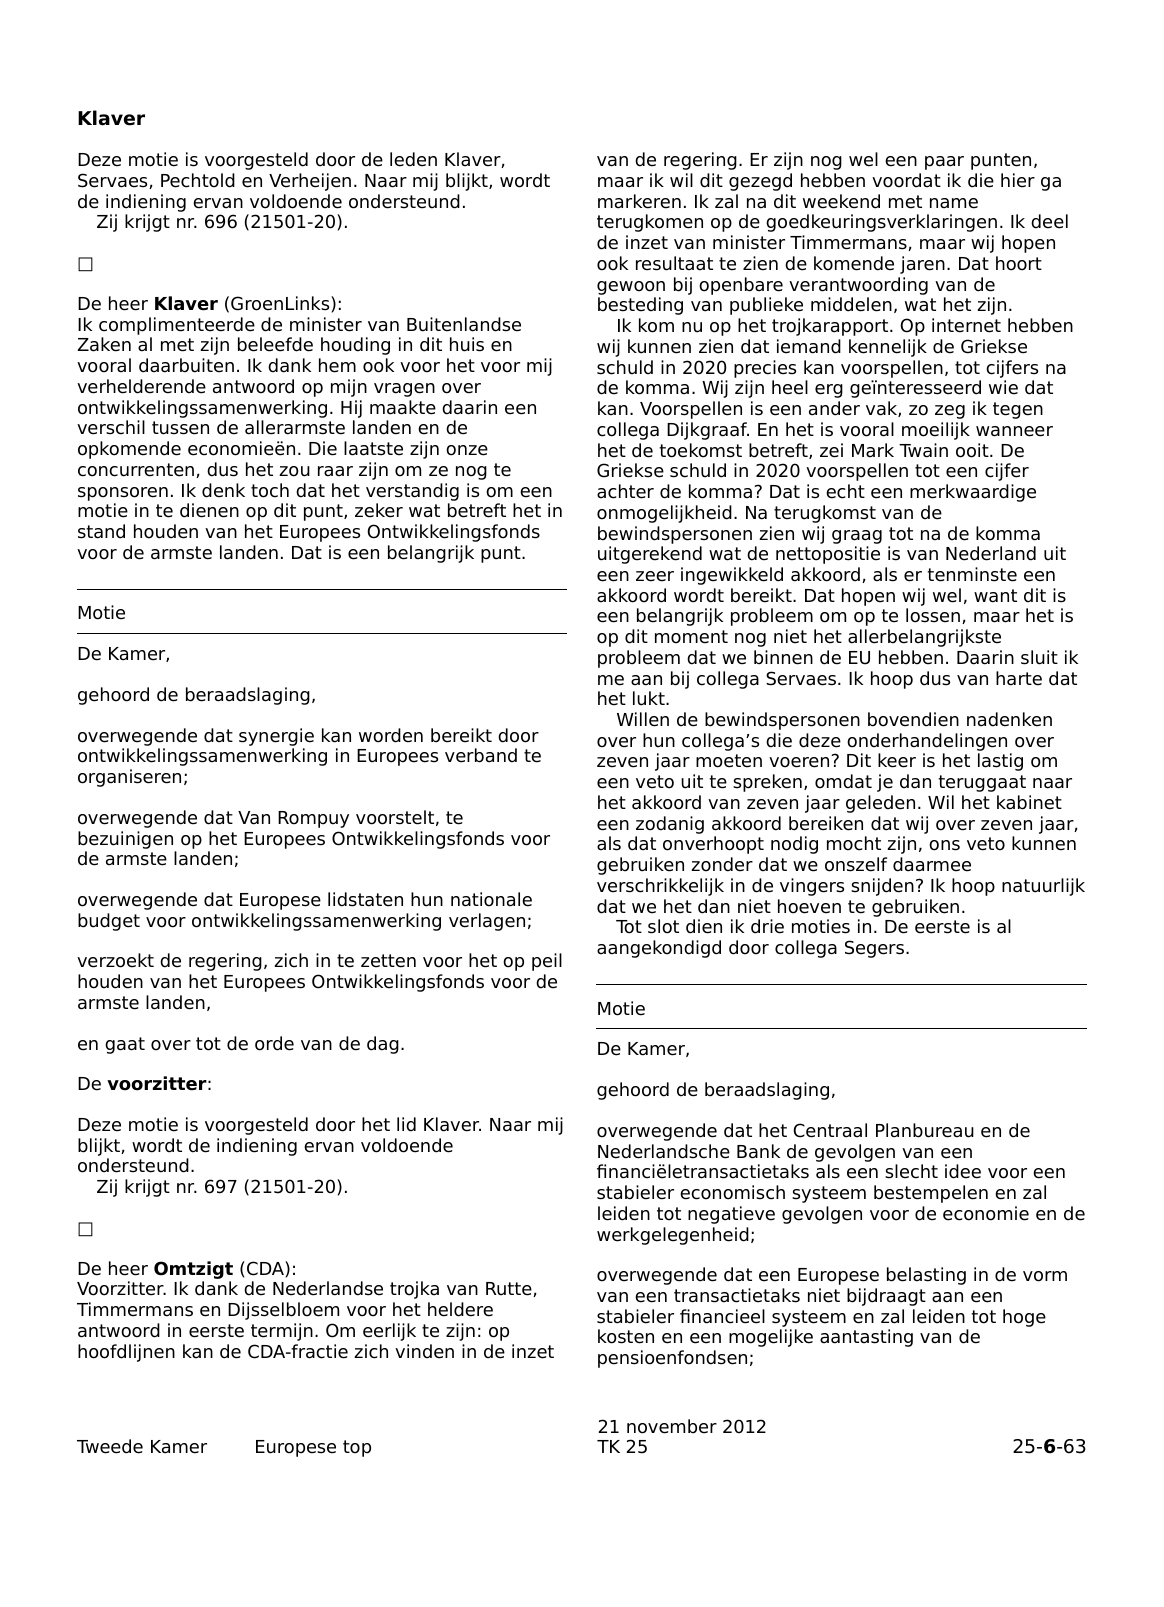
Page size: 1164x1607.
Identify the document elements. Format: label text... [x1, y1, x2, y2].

text □ [77, 253, 567, 274]
text Willen de bewindspersonen bovendien nadenken over hun collega’s die deze onderhandelingen over zeven jaar moeten voeren? Dit keer is het lastig om een veto uit te spreken, omdat je dan teruggaat naar het akkoord van zeven jaar geleden. Wil het kabinet een zodanig akkoord bereiken dat wij over zeven jaar, als dat onverhoopt nodig mocht zijn, ons veto kunnen gebruiken zonder dat we onszelf daarmee verschrikkelijk in de vingers snijden? Ik hoop natuurlijk dat we het dan niet hoeven te gebruiken. [596, 710, 1087, 917]
text De Kamer, [596, 1039, 1087, 1060]
text Tot slot dien ik drie moties in. De eerste is al aangekondigd door collega Segers. [596, 917, 1087, 959]
text Ik kom nu op het trojkarapport. Op internet hebben wij kunnen zien dat iemand kennelijk de Griekse schuld in 2020 precies kan voorspellen, tot cijfers na de komma. Wij zijn heel erg geïnteresseerd wie dat kan. Voorspellen is een ander vak, zo zeg ik tegen collega Dijkgraaf. En het is vooral moeilijk wanneer het de toekomst betreft, zei Mark Twain ooit. De Griekse schuld in 2020 voorspellen tot een cijfer achter de komma? Dat is echt een merkwaardige onmogelijkheid. Na terugkomst van de bewindspersonen zien wij graag tot na de komma uitgerekend wat de nettopositie is van Nederland uit een zeer ingewikkeld akkoord, als er tenminste een akkoord wordt bereikt. Dat hopen wij wel, want dit is een belangrijk probleem om op te lossen, maar het is op dit moment nog niet het allerbelangrijkste probleem dat we binnen de EU hebben. Daarin sluit ik me aan bij collega Servaes. Ik hoop dus van harte dat het lukt. [596, 316, 1087, 710]
text overwegende dat synergie kan worden bereikt door ontwikkelingssamenwerking in Europees verband te organiseren; [77, 725, 567, 788]
text De voorzitter: [77, 1074, 567, 1095]
text Voorzitter. Ik dank de Nederlandse trojka van Rutte, Timmermans en Dijsselbloem voor het heldere antwoord in eerste termijn. Om eerlijk te zijn: op hoofdlijnen kan de CDA-fractie zich vinden in de inzet [77, 1279, 567, 1362]
text Deze motie is voorgesteld door de leden Klaver, Servaes, Pechtold en Verheijen. Naar mij blijkt, wordt de indiening ervan voldoende ondersteund. [77, 150, 567, 212]
text van de regering. Er zijn nog wel een paar punten, maar ik wil dit gezegd hebben voordat ik die hier ga markeren. Ik zal na dit weekend met name terugkomen op de goedkeuringsverklaringen. Ik deel de inzet van minister Timmermans, maar wij hopen ook resultaat te zien de komende jaren. Dat hoort gewoon bij openbare verantwoording van de besteding van publieke middelen, wat het zijn. [596, 150, 1087, 316]
text overwegende dat een Europese belasting in de vorm van een transactietaks niet bijdraagt aan een stabieler financieel systeem en zal leiden tot hoge kosten en een mogelijke aantasting van de pensioenfondsen; [596, 1265, 1087, 1369]
text gehoord de beraadslaging, [596, 1080, 1087, 1101]
text Motie [77, 603, 567, 624]
text Motie [596, 998, 1087, 1019]
text □ [77, 1218, 567, 1238]
text verzoekt de regering, zich in te zetten voor het op peil houden van het Europees Ontwikkelingsfonds voor de armste landen, [77, 951, 567, 1013]
text gehoord de beraadslaging, [77, 685, 567, 705]
text overwegende dat Europese lidstaten hun nationale budget voor ontwikkelingssamenwerking verlagen; [77, 890, 567, 931]
text en gaat over tot de orde van de dag. [77, 1033, 567, 1054]
text De heer Omtzigt (CDA): [77, 1258, 567, 1279]
text De heer Klaver (GroenLinks): [77, 294, 567, 314]
text overwegende dat Van Rompuy voorstelt, te bezuinigen op het Europees Ontwikkelingsfonds voor de armste landen; [77, 808, 567, 870]
text Deze motie is voorgesteld door het lid Klaver. Naar mij blijkt, wordt de indiening ervan voldoende ondersteund. [77, 1115, 567, 1177]
text Zij krijgt nr. 696 (21501-20). [77, 212, 567, 233]
text overwegende dat het Centraal Planbureau en de Nederlandsche Bank de gevolgen van een financiëletransactietaks als een slecht idee voor een stabieler economisch systeem bestempelen en zal leiden tot negatieve gevolgen voor de economie en de werkgelegenheid; [596, 1121, 1087, 1245]
text Ik complimenteerde de minister van Buitenlandse Zaken al met zijn beleefde houding in dit huis en vooral daarbuiten. Ik dank hem ook voor het voor mij verhelderende antwoord op mijn vragen over ontwikkelingssamenwerking. Hij maakte daarin een verschil tussen de allerarmste landen en de opkomende economieën. Die laatste zijn onze concurrenten, dus het zou raar zijn om ze nog te sponsoren. Ik denk toch dat het verstandig is om een motie in te dienen op dit punt, zeker wat betreft het in stand houden van het Europees Ontwikkelingsfonds voor de armste landen. Dat is een belangrijk punt. [77, 314, 567, 563]
text Zij krijgt nr. 697 (21501-20). [77, 1177, 567, 1198]
text De Kamer, [77, 644, 567, 665]
